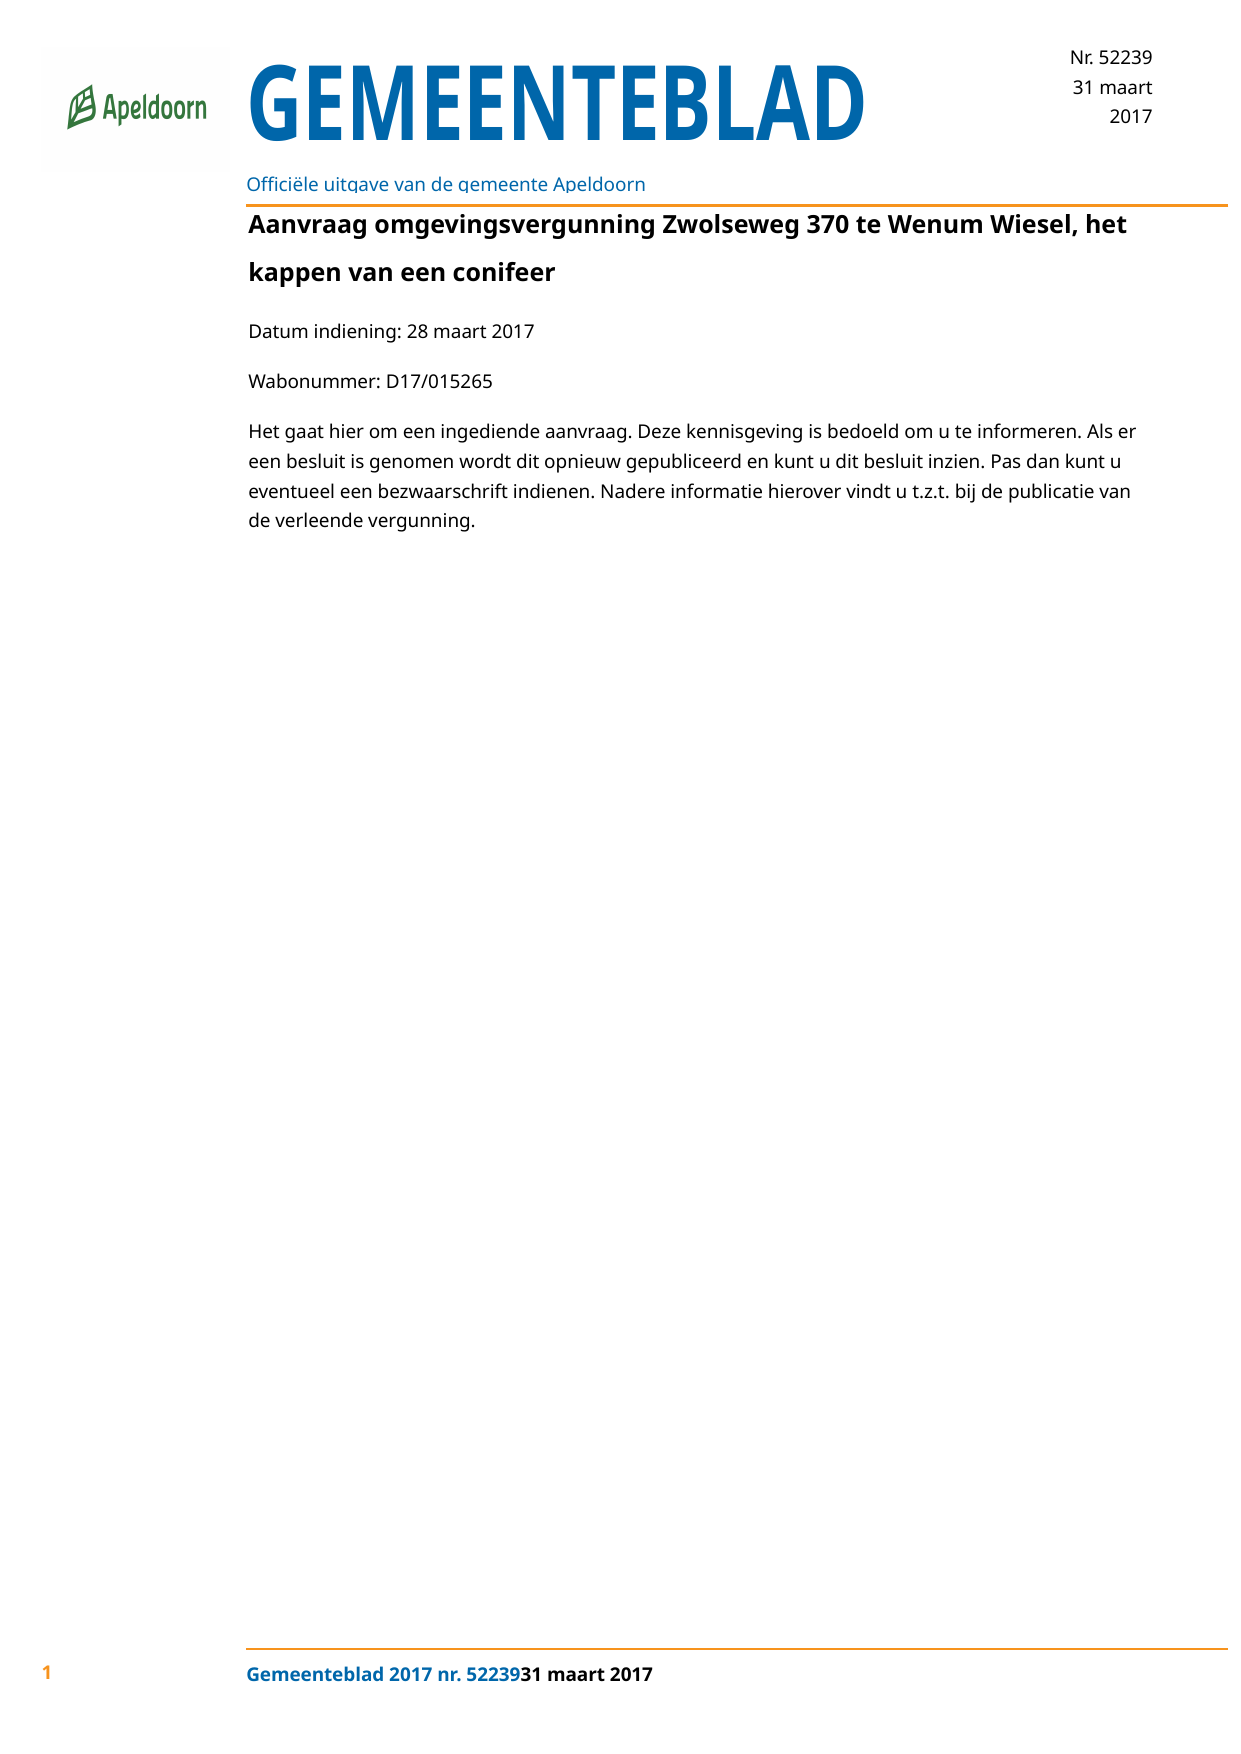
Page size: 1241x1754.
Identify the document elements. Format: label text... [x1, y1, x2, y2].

picture [41, 47, 231, 172]
text Datum indiening: 28 maart 2017 [248, 318, 1152, 344]
text Het gaat hier om een ingediende aanvraag. Deze kennisgeving is bedoeld om u te informeren. Als er een besluit is genomen wordt dit opnieuw gepubliceerd en kunt u dit besluit inzien. Pas dan kunt u eventueel een bezwaarschrift indienen. Nadere informatie hierover vindt u t.z.t. bij de publicatie van de verleende vergunning. [248, 419, 1152, 533]
text Wabonummer: D17/015265 [248, 368, 1152, 394]
text Aanvraag omgevingsvergunning Zwolseweg 370 te Wenum Wiesel, het kappen van een conifeer [248, 207, 1152, 288]
